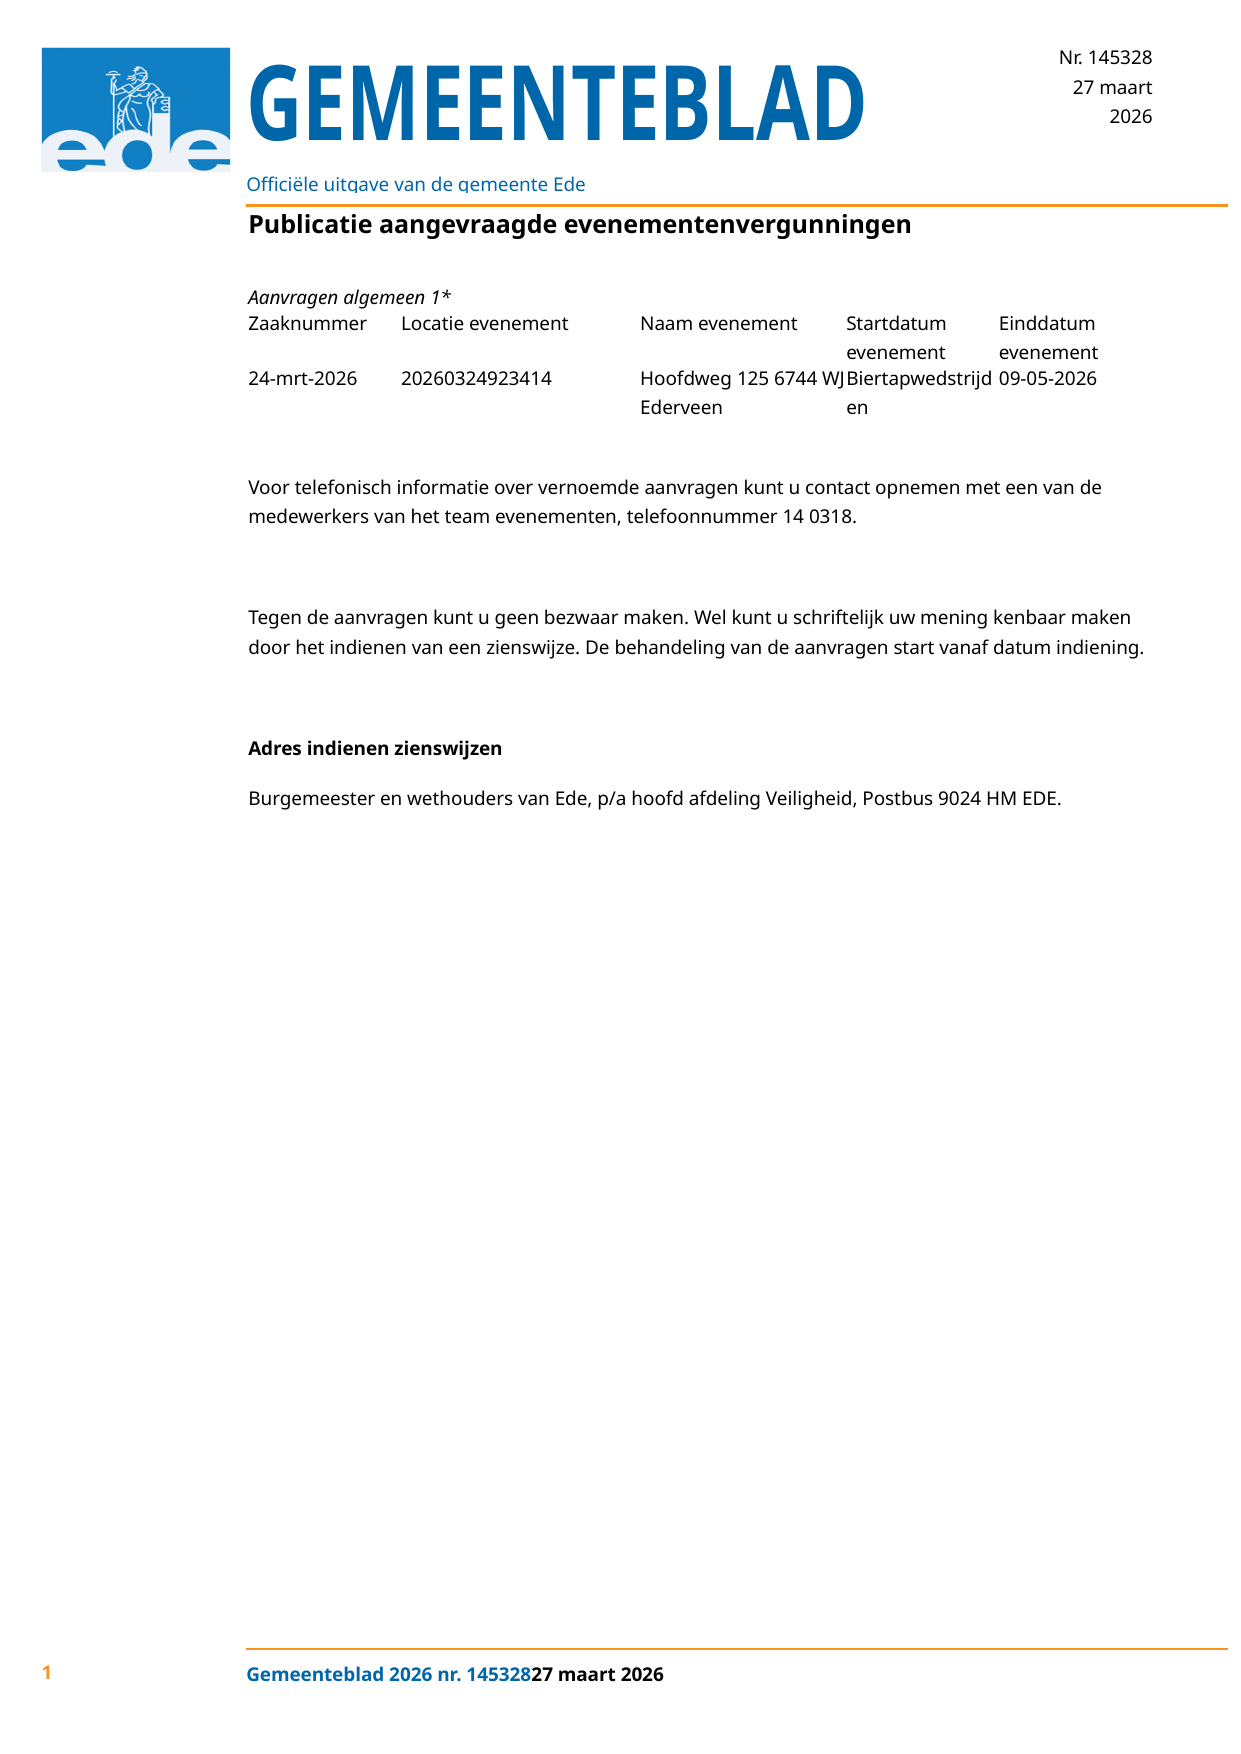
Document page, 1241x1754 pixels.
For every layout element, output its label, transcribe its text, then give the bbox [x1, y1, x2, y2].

table_header Startdatum evenement [846, 310, 999, 365]
text Adres indienen zienswijzen [248, 735, 1152, 761]
text Aanvragen algemeen 1* [248, 284, 1152, 309]
text Burgemeester en wethouders van Ede, p/a hoofd afdeling Veiligheid, Postbus 9024 HM EDE. [248, 785, 1152, 811]
table_cell 20260324923414 [401, 365, 640, 420]
text Publicatie aangevraagde evenementenvergunningen [248, 207, 1152, 241]
text Voor telefonisch informatie over vernoemde aanvragen kunt u contact opnemen met een van de medewerkers van het team evenementen, telefoonnummer 14 0318. [248, 474, 1152, 529]
table_header Locatie evenement [401, 310, 640, 365]
table_header Einddatum evenement [999, 310, 1152, 365]
picture [41, 47, 231, 172]
text Tegen de aanvragen kunt u geen bezwaar maken. Wel kunt u schriftelijk uw mening kenbaar maken door het indienen van een zienswijze. De behandeling van de aanvragen start vanaf datum indiening. [248, 604, 1152, 660]
table_cell 09-05-2026 [999, 365, 1152, 420]
table_cell Hoofdweg 125 6744 WJ Ederveen [640, 365, 846, 420]
table_cell Biertapwedstrijden [846, 365, 999, 420]
table_header Zaaknummer [248, 310, 401, 365]
table_header Naam evenement [640, 310, 846, 365]
table_cell 24-mrt-2026 [248, 365, 401, 420]
